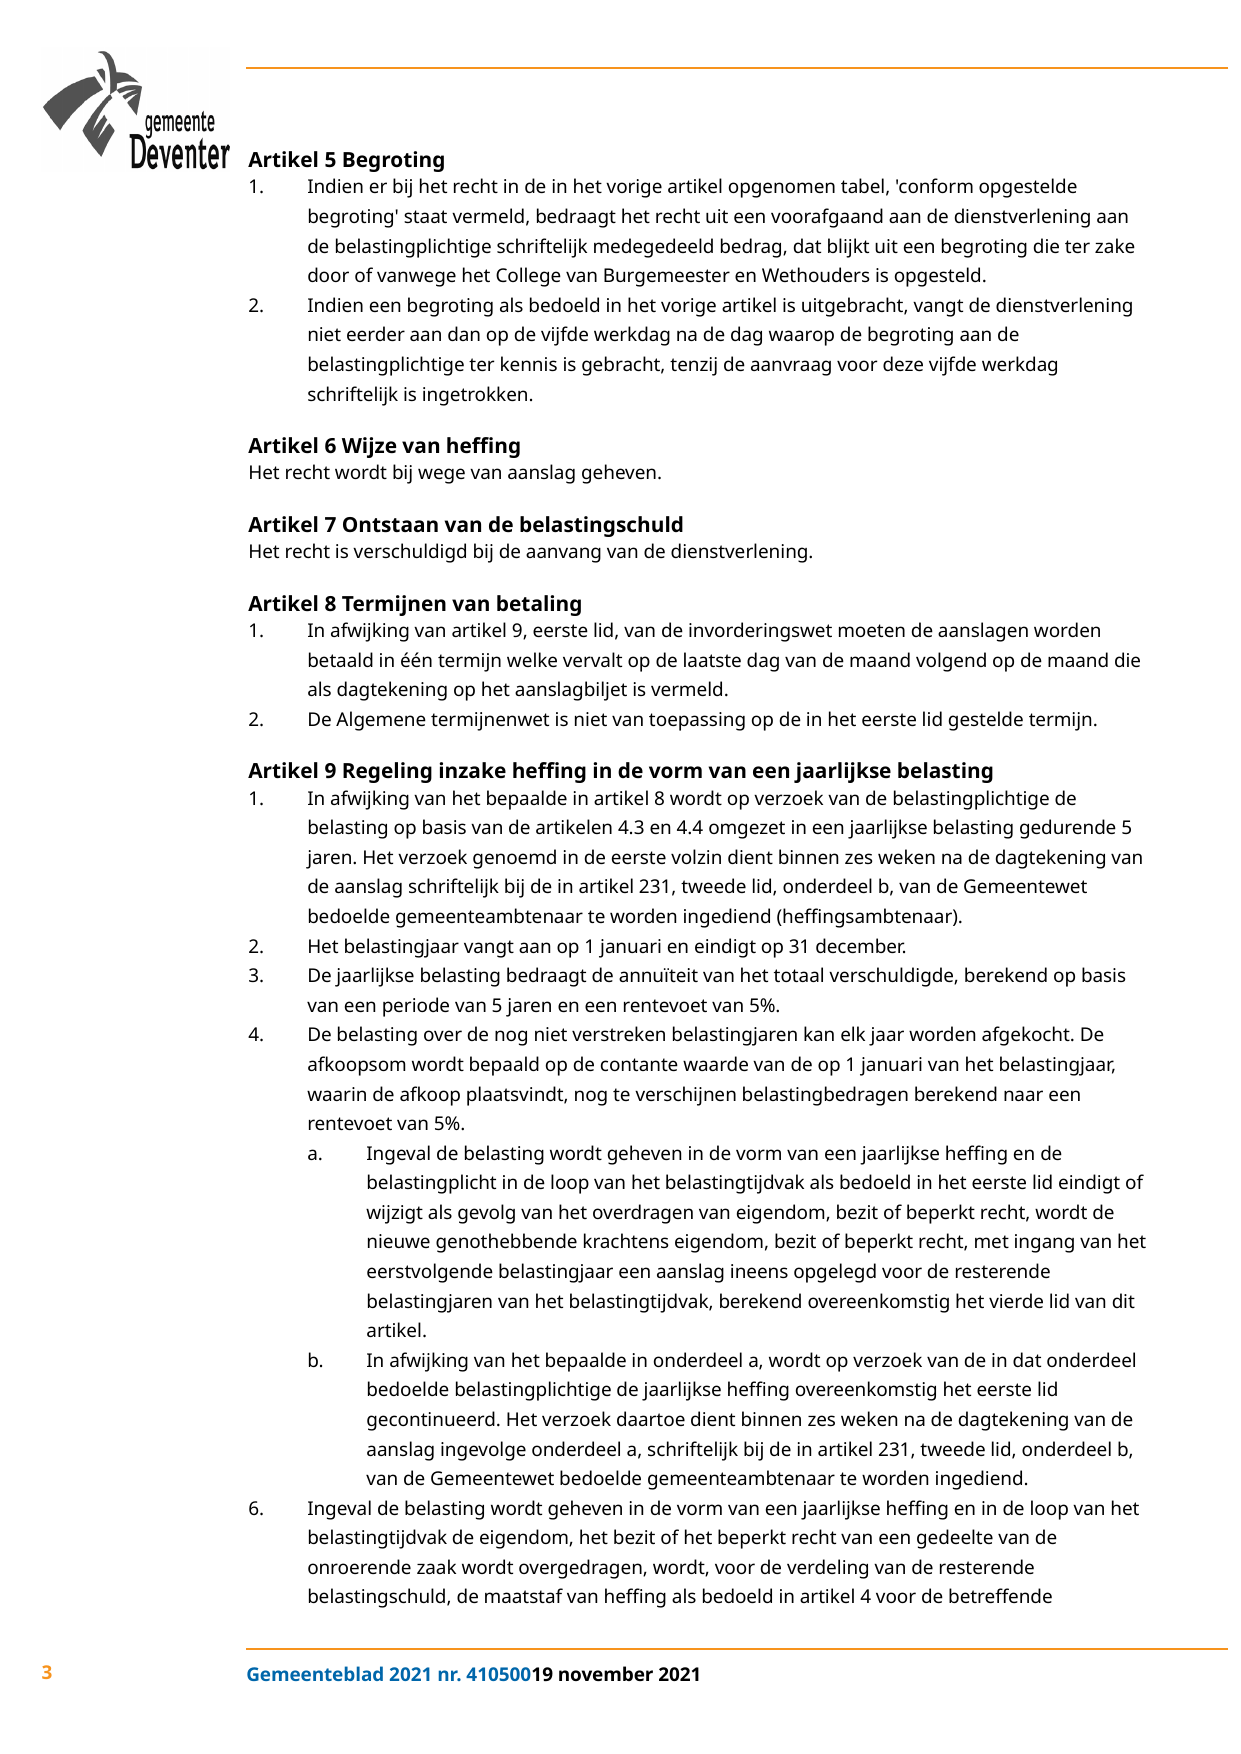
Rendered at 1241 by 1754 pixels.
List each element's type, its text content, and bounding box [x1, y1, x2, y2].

list De Algemene termijnenwet is niet van toepassing op de in het eerste lid gestelde termijn. [248, 706, 1152, 732]
list De jaarlijkse belasting bedraagt de annuïteit van het totaal verschuldigde, berekend op basis van een periode van 5 jaren en een rentevoet van 5%. [248, 962, 1152, 1018]
list Het belastingjaar vangt aan op 1 januari en eindigt op 31 december. [248, 933, 1152, 958]
picture [41, 47, 231, 172]
list Ingeval de belasting wordt geheven in de vorm van een jaarlijkse heffing en in de loop van het belastingtijdvak de eigendom, het bezit of het beperkt recht van een gedeelte van de onroerende zaak wordt overgedragen, wordt, voor de verdeling van de resterende belastingschuld, de maatstaf van heffing als bedoeld in artikel 4 voor de betreffende [248, 1495, 1152, 1609]
list De belasting over de nog niet verstreken belastingjaren kan elk jaar worden afgekocht. De afkoopsom wordt bepaald op de contante waarde van de op 1 januari van het belastingjaar, waarin de afkoop plaatsvindt, nog te verschijnen belastingbedragen berekend naar een rentevoet van 5%. [248, 1022, 1152, 1136]
list Indien een begroting als bedoeld in het vorige artikel is uitgebracht, vangt de dienstverlening niet eerder aan dan op de vijfde werkdag na de dag waarop de begroting aan de belastingplichtige ter kennis is gebracht, tenzij de aanvraag voor deze vijfde werkdag schriftelijk is ingetrokken. [248, 292, 1152, 406]
list In afwijking van het bepaalde in artikel 8 wordt op verzoek van de belastingplichtige de belasting op basis van de artikelen 4.3 en 4.4 omgezet in een jaarlijkse belasting gedurende 5 jaren. Het verzoek genoemd in de eerste volzin dient binnen zes weken na de dagtekening van de aanslag schriftelijk bij de in artikel 231, tweede lid, onderdeel b, van de Gemeentewet bedoelde gemeenteambtenaar te worden ingediend (heffingsambtenaar). [248, 785, 1152, 929]
text Artikel 8 Termijnen van betaling [248, 589, 1152, 617]
list In afwijking van het bepaalde in onderdeel a, wordt op verzoek van de in dat onderdeel bedoelde belastingplichtige de jaarlijkse heffing overeenkomstig het eerste lid gecontinueerd. Het verzoek daartoe dient binnen zes weken na de dagtekening van de aanslag ingevolge onderdeel a, schriftelijk bij de in artikel 231, tweede lid, onderdeel b, van de Gemeentewet bedoelde gemeenteambtenaar te worden ingediend. [307, 1347, 1152, 1491]
text Het recht is verschuldigd bij de aanvang van de dienstverlening. [248, 538, 1152, 564]
text Artikel 6 Wijze van heffing [248, 431, 1152, 459]
text Artikel 7 Ontstaan van de belastingschuld [248, 510, 1152, 538]
list Ingeval de belasting wordt geheven in de vorm van een jaarlijkse heffing en de belastingplicht in de loop van het belastingtijdvak als bedoeld in het eerste lid eindigt of wijzigt als gevolg van het overdragen van eigendom, bezit of beperkt recht, wordt de nieuwe genothebbende krachtens eigendom, bezit of beperkt recht, met ingang van het eerstvolgende belastingjaar een aanslag ineens opgelegd voor de resterende belastingjaren van het belastingtijdvak, berekend overeenkomstig het vierde lid van dit artikel. [307, 1140, 1152, 1343]
text Artikel 5 Begroting [248, 145, 1152, 174]
text Het recht wordt bij wege van aanslag geheven. [248, 459, 1152, 485]
list Indien er bij het recht in de in het vorige artikel opgenomen tabel, 'conform opgestelde begroting' staat vermeld, bedraagt het recht uit een voorafgaand aan de dienstverlening aan de belastingplichtige schriftelijk medegedeeld bedrag, dat blijkt uit een begroting die ter zake door of vanwege het College van Burgemeester en Wethouders is opgesteld. [248, 174, 1152, 288]
list In afwijking van artikel 9, eerste lid, van de invorderingswet moeten de aanslagen worden betaald in één termijn welke vervalt op de laatste dag van de maand volgend op de maand die als dagtekening op het aanslagbiljet is vermeld. [248, 617, 1152, 702]
text Artikel 9 Regeling inzake heffing in de vorm van een jaarlijkse belasting [248, 756, 1152, 785]
